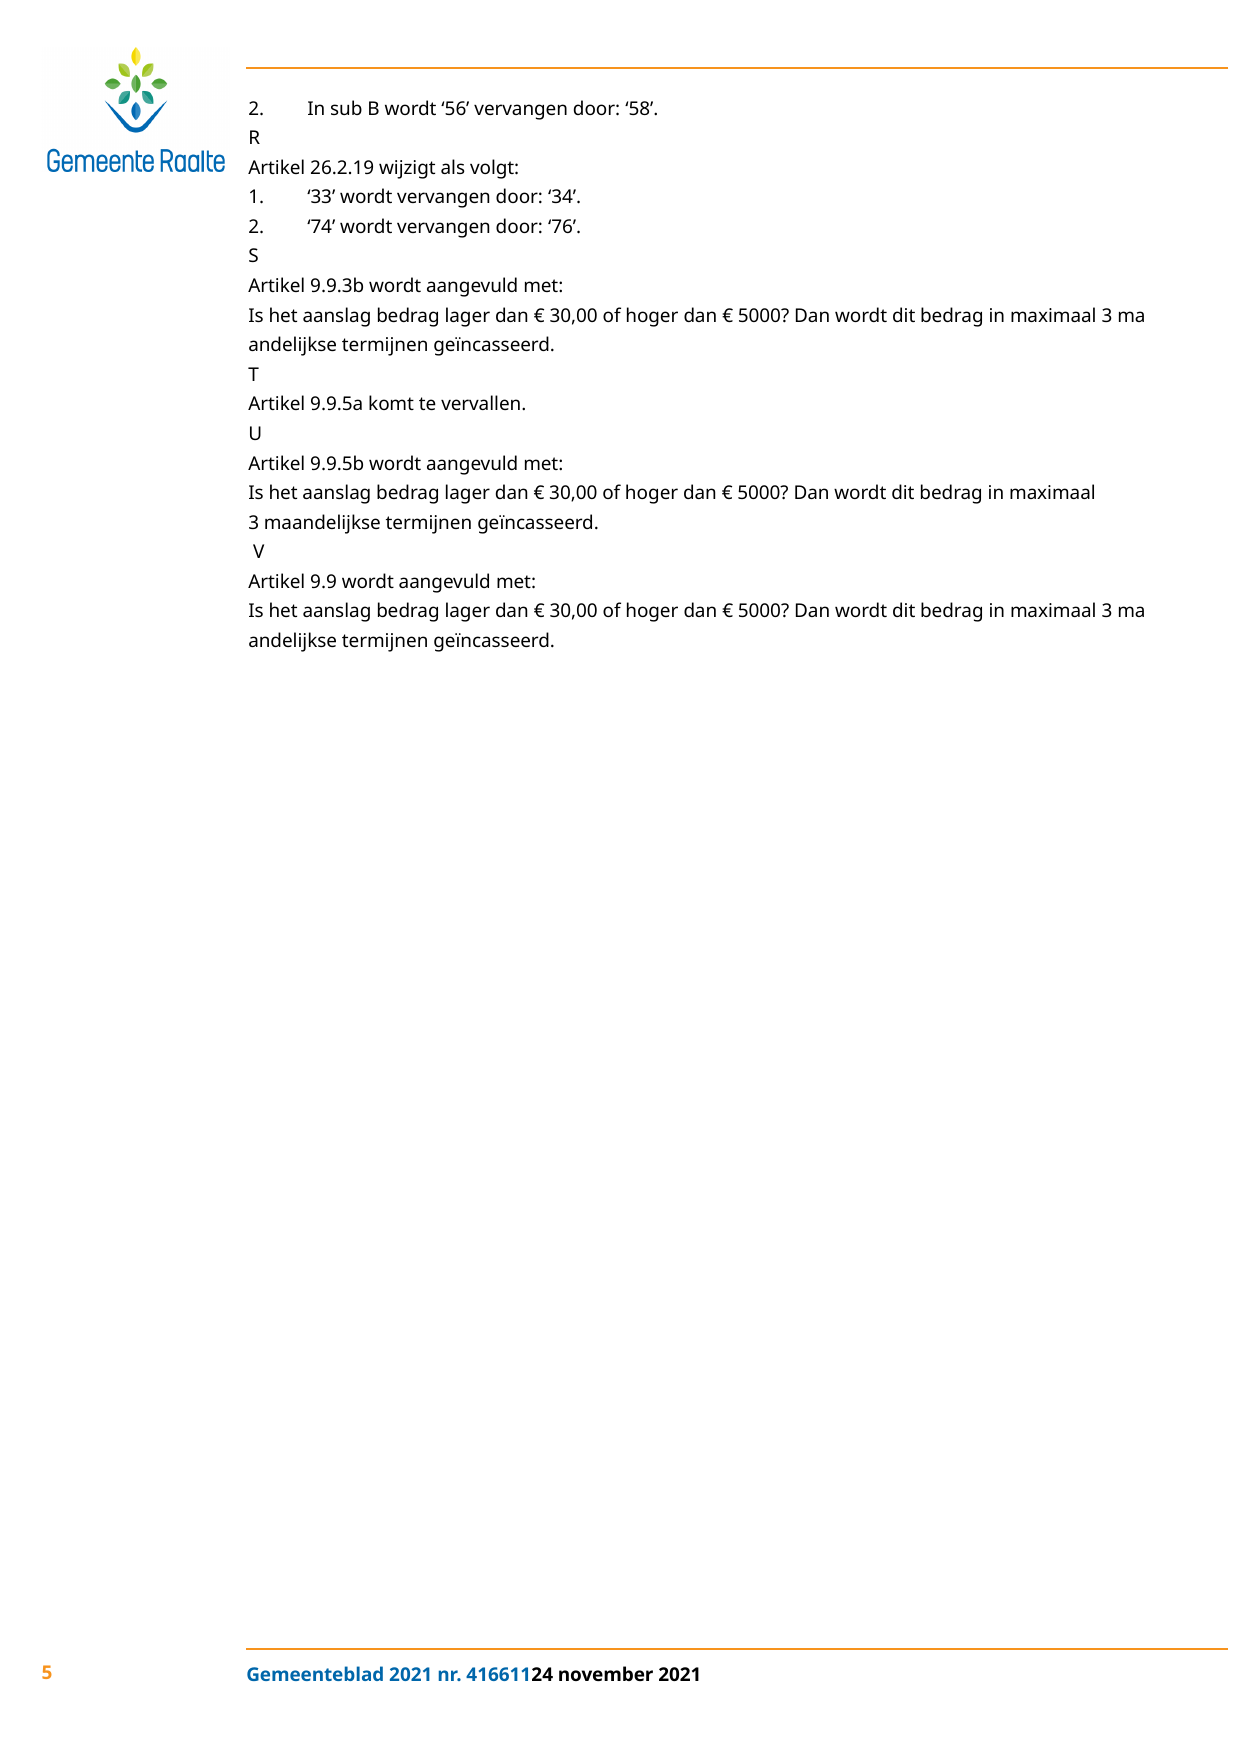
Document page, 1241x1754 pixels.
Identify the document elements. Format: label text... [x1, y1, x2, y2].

list ‘33’ wordt vervangen door: ‘34’. [248, 183, 1152, 209]
picture [41, 47, 231, 172]
text Artikel 9.9.3b wordt aangevuld met: [248, 272, 1152, 298]
text S [248, 243, 1152, 268]
text Artikel 9.9 wordt aangevuld met: [248, 568, 1152, 594]
text Is het aanslag bedrag lager dan € 30,00 of hoger dan € 5000? Dan wordt dit bedrag in maximaal 3 maandelijkse termijnen geïncasseerd. [248, 479, 1152, 535]
text Is het aanslag bedrag lager dan € 30,00 of hoger dan € 5000? Dan wordt dit bedrag in maximaal 3 maandelijkse termijnen geïncasseerd. [248, 598, 1152, 653]
list ‘74’ wordt vervangen door: ‘76’. [248, 213, 1152, 239]
text V [248, 538, 1152, 564]
text Artikel 26.2.19 wijzigt als volgt: [248, 154, 1152, 180]
text Is het aanslag bedrag lager dan € 30,00 of hoger dan € 5000? Dan wordt dit bedrag in maximaal 3 maandelijkse termijnen geïncasseerd. [248, 302, 1152, 357]
text R [248, 124, 1152, 150]
text Artikel 9.9.5b wordt aangevuld met: [248, 450, 1152, 476]
text U [248, 420, 1152, 446]
text T [248, 361, 1152, 387]
text Artikel 9.9.5a komt te vervallen. [248, 391, 1152, 416]
list In sub B wordt ‘56’ vervangen door: ‘58’. [248, 95, 1152, 121]
